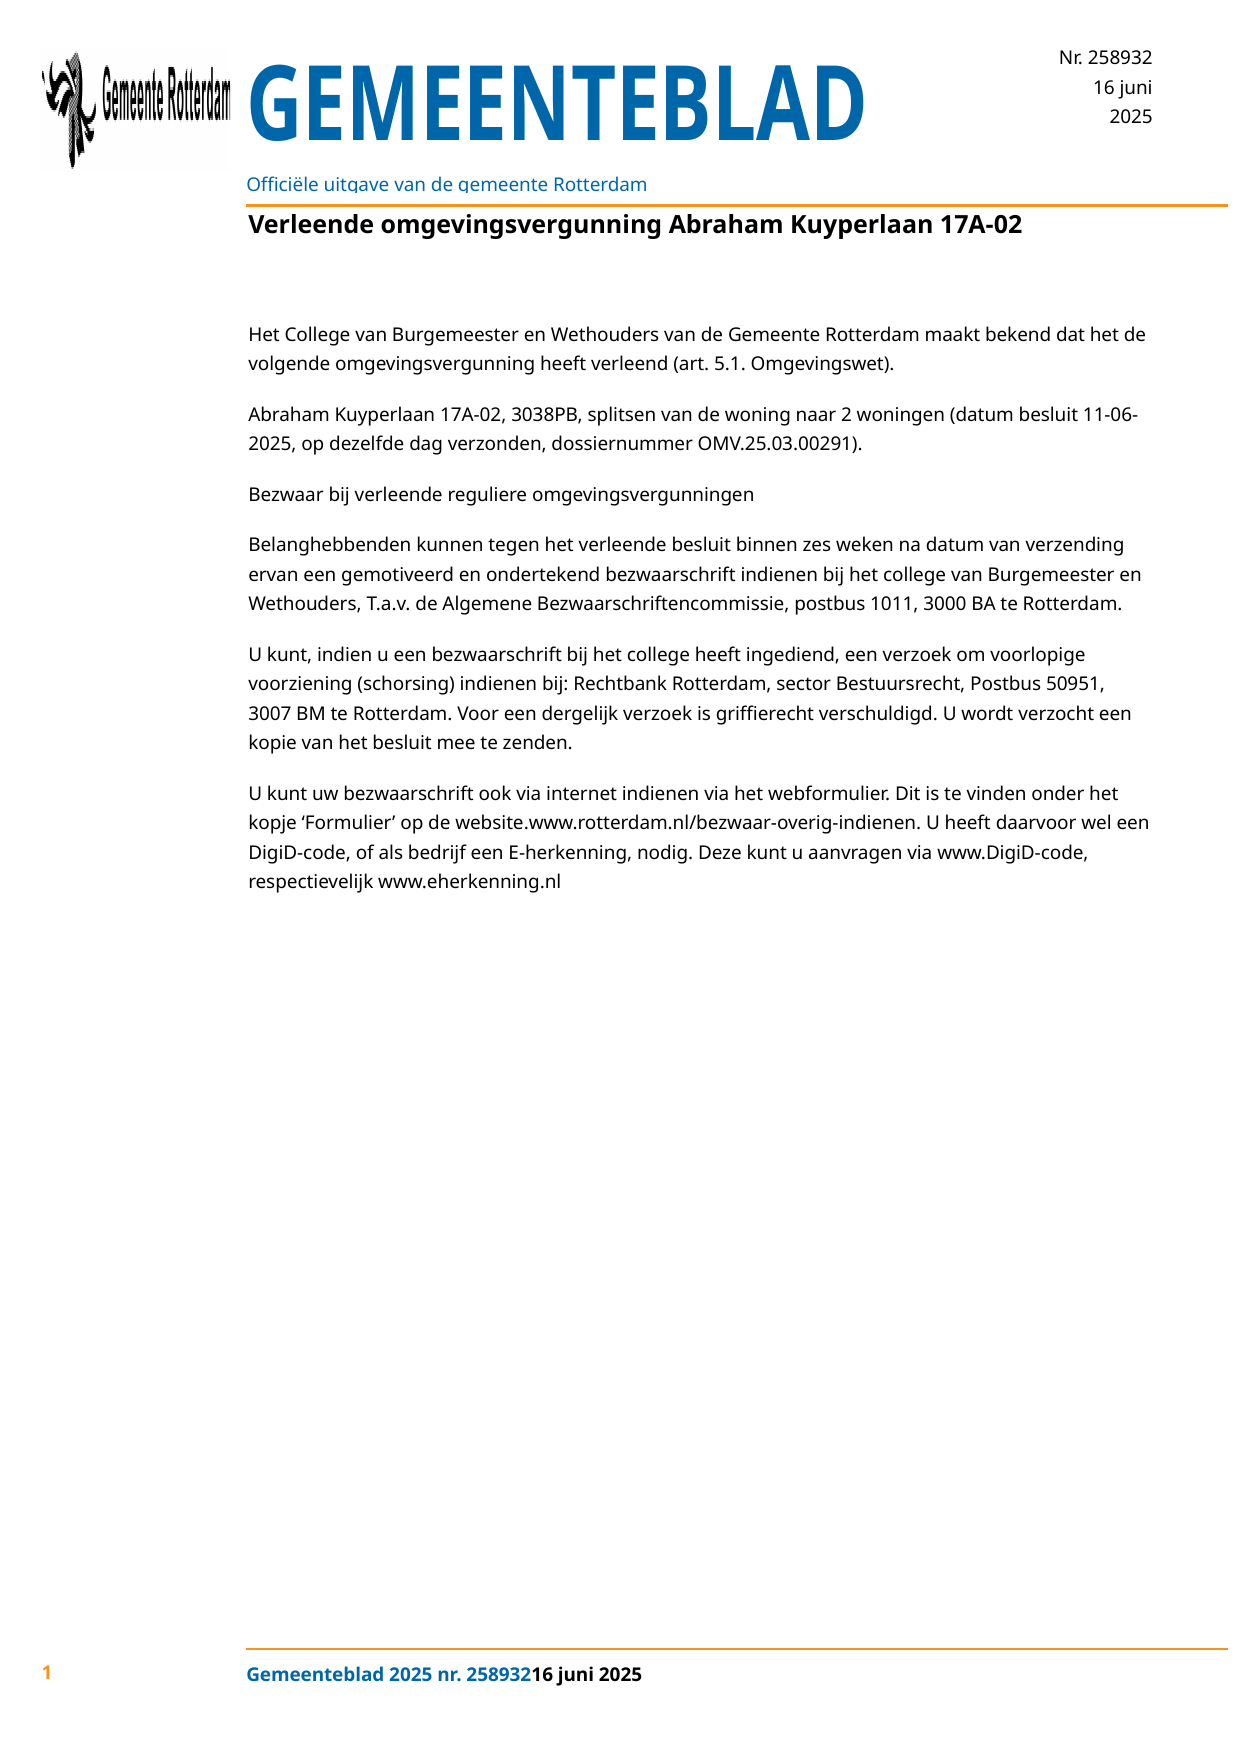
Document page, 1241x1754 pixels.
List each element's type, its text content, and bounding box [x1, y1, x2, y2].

text U kunt, indien u een bezwaarschrift bij het college heeft ingediend, een verzoek om voorlopige voorziening (schorsing) indienen bij: Rechtbank Rotterdam, sector Bestuursrecht, Postbus 50951, 3007 BM te Rotterdam. Voor een dergelijk verzoek is griffierecht verschuldigd. U wordt verzocht een kopie van het besluit mee te zenden. [248, 641, 1152, 755]
picture [41, 47, 231, 172]
text Belanghebbenden kunnen tegen het verleende besluit binnen zes weken na datum van verzending ervan een gemotiveerd en ondertekend bezwaarschrift indienen bij het college van Burgemeester en Wethouders, T.a.v. de Algemene Bezwaarschriftencommissie, postbus 1011, 3000 BA te Rotterdam. [248, 531, 1152, 616]
text Abraham Kuyperlaan 17A-02, 3038PB, splitsen van de woning naar 2 woningen (datum besluit 11-06-2025, op dezelfde dag verzonden, dossiernummer OMV.25.03.00291). [248, 401, 1152, 456]
text Verleende omgevingsvergunning Abraham Kuyperlaan 17A-02 [248, 207, 1152, 241]
text Het College van Burgemeester en Wethouders van de Gemeente Rotterdam maakt bekend dat het de volgende omgevingsvergunning heeft verleend (art. 5.1. Omgevingswet). [248, 321, 1152, 376]
text Bezwaar bij verleende reguliere omgevingsvergunningen [248, 481, 1152, 506]
text U kunt uw bezwaarschrift ook via internet indienen via het webformulier. Dit is te vinden onder het kopje ‘Formulier’ op de website.www.rotterdam.nl/bezwaar-overig-indienen. U heeft daarvoor wel een DigiD-code, of als bedrijf een E-herkenning, nodig. Deze kunt u aanvragen via www.DigiD-code, respectievelijk www.eherkenning.nl [248, 780, 1152, 894]
